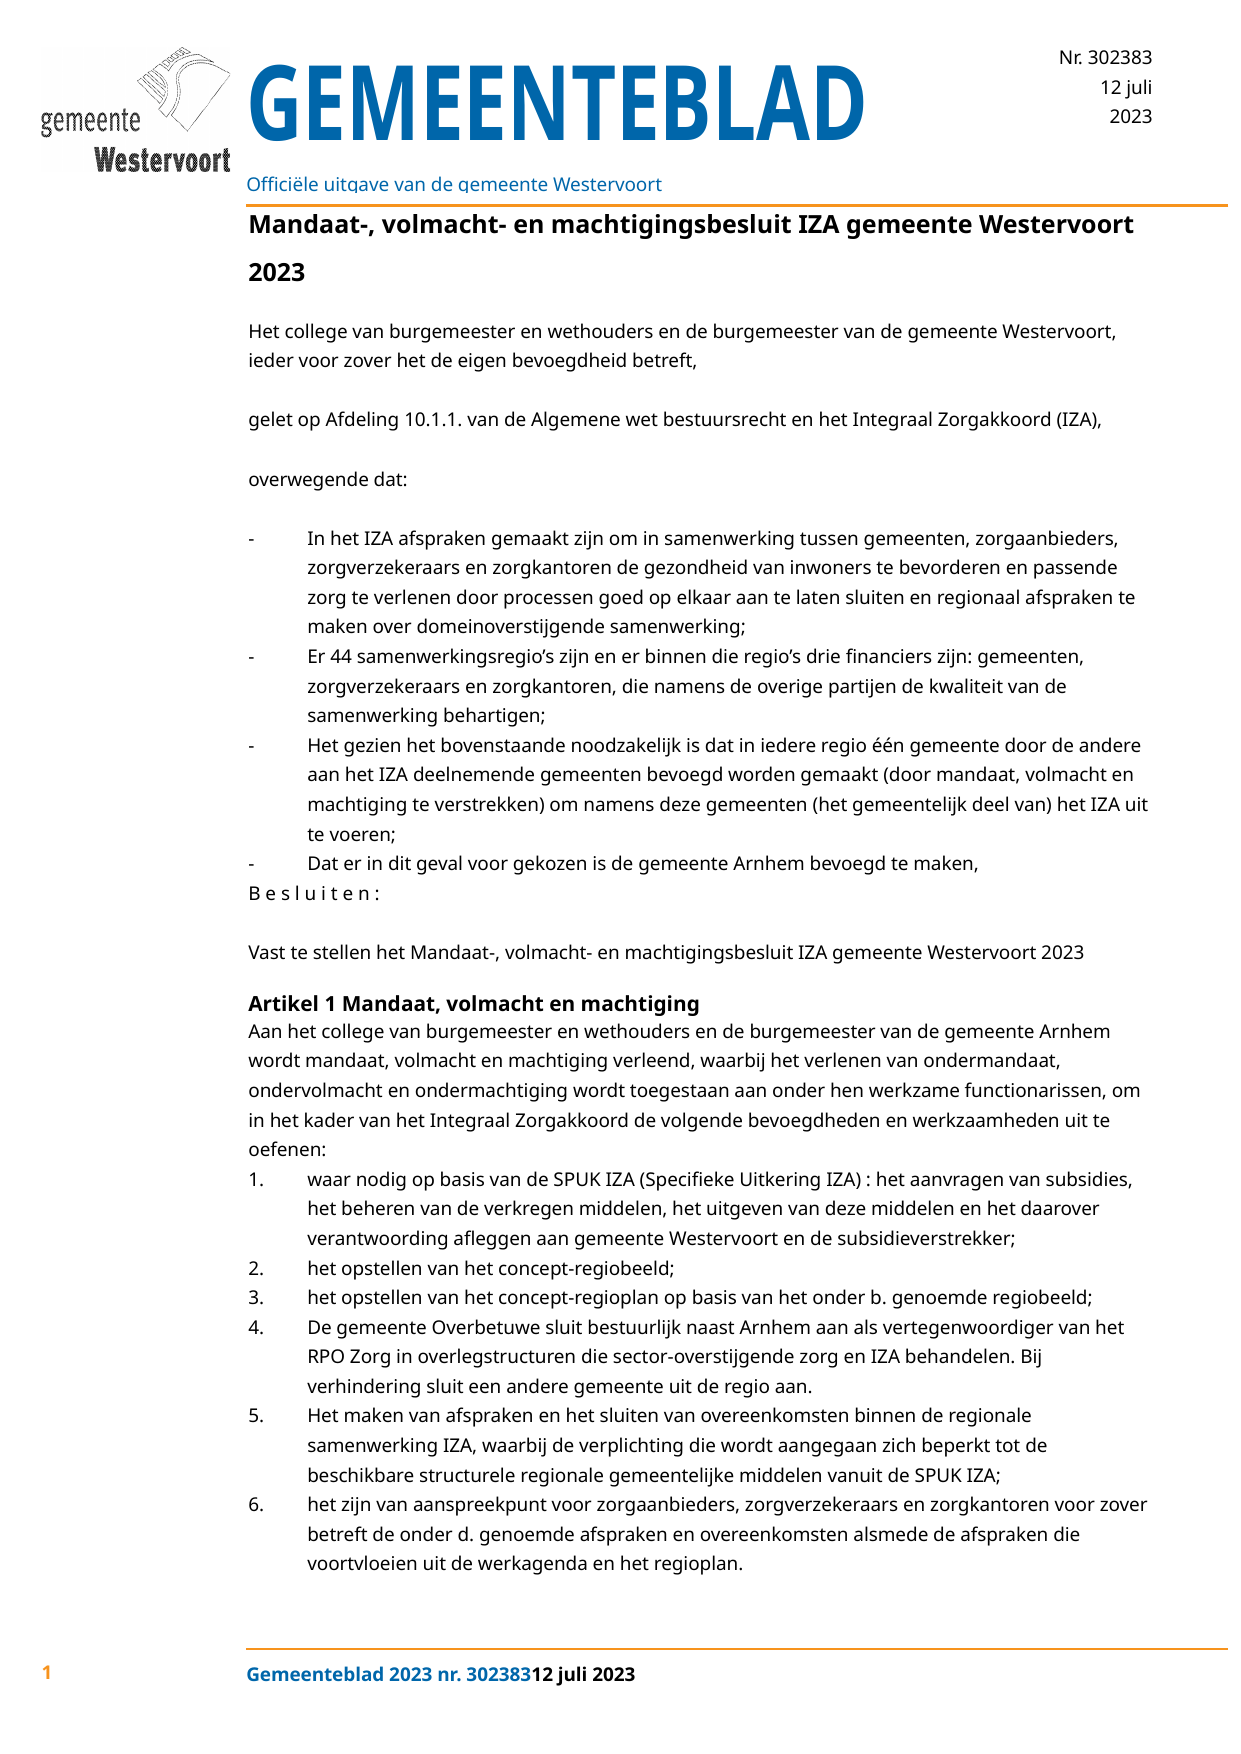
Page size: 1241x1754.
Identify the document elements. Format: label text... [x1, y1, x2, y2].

list De gemeente Overbetuwe sluit bestuurlijk naast Arnhem aan als vertegenwoordiger van het RPO Zorg in overlegstructuren die sector-overstijgende zorg en IZA behandelen. Bij verhindering sluit een andere gemeente uit de regio aan. [248, 1314, 1152, 1399]
list Dat er in dit geval voor gekozen is de gemeente Arnhem bevoegd te maken, [248, 850, 1152, 876]
list waar nodig op basis van de SPUK IZA (Specifieke Uitkering IZA) : het aanvragen van subsidies, het beheren van de verkregen middelen, het uitgeven van deze middelen en het daarover verantwoording afleggen aan gemeente Westervoort en de subsidieverstrekker; [248, 1166, 1152, 1251]
list het opstellen van het concept-regioplan op basis van het onder b. genoemde regiobeeld; [248, 1284, 1152, 1310]
list Het gezien het bovenstaande noodzakelijk is dat in iedere regio één gemeente door de andere aan het IZA deelnemende gemeenten bevoegd worden gemaakt (door mandaat, volmacht en machtiging te verstrekken) om namens deze gemeenten (het gemeentelijk deel van) het IZA uit te voeren; [248, 732, 1152, 847]
list Er 44 samenwerkingsregio’s zijn en er binnen die regio’s drie financiers zijn: gemeenten, zorgverzekeraars en zorgkantoren, die namens de overige partijen de kwaliteit van de samenwerking behartigen; [248, 643, 1152, 728]
text Mandaat-, volmacht- en machtigingsbesluit IZA gemeente Westervoort 2023 [248, 207, 1152, 288]
text Artikel 1 Mandaat, volmacht en machtiging [248, 989, 1152, 1018]
picture [41, 47, 231, 172]
text overwegende dat: [248, 466, 1152, 492]
list Het maken van afspraken en het sluiten van overeenkomsten binnen de regionale samenwerking IZA, waarbij de verplichting die wordt aangegaan zich beperkt tot de beschikbare structurele regionale gemeentelijke middelen vanuit de SPUK IZA; [248, 1403, 1152, 1487]
list het opstellen van het concept-regiobeeld; [248, 1255, 1152, 1280]
list In het IZA afspraken gemaakt zijn om in samenwerking tussen gemeenten, zorgaanbieders, zorgverzekeraars en zorgkantoren de gezondheid van inwoners te bevorderen en passende zorg te verlenen door processen goed op elkaar aan te laten sluiten en regionaal afspraken te maken over domeinoverstijgende samenwerking; [248, 525, 1152, 639]
text gelet op Afdeling 10.1.1. van de Algemene wet bestuursrecht en het Integraal Zorgakkoord (IZA), [248, 407, 1152, 432]
text Aan het college van burgemeester en wethouders en de burgemeester van de gemeente Arnhem wordt mandaat, volmacht en machtiging verleend, waarbij het verlenen van ondermandaat, ondervolmacht en ondermachtiging wordt toegestaan aan onder hen werkzame functionarissen, om in het kader van het Integraal Zorgakkoord de volgende bevoegdheden en werkzaamheden uit te oefenen: [248, 1018, 1152, 1162]
text Vast te stellen het Mandaat-, volmacht- en machtigingsbesluit IZA gemeente Westervoort 2023 [248, 939, 1152, 965]
text Het college van burgemeester en wethouders en de burgemeester van de gemeente Westervoort, ieder voor zover het de eigen bevoegdheid betreft, [248, 318, 1152, 373]
text B e s l u i t e n : [248, 880, 1152, 906]
list het zijn van aanspreekpunt voor zorgaanbieders, zorgverzekeraars en zorgkantoren voor zover betreft de onder d. genoemde afspraken en overeenkomsten alsmede de afspraken die voortvloeien uit de werkagenda en het regioplan. [248, 1491, 1152, 1576]
